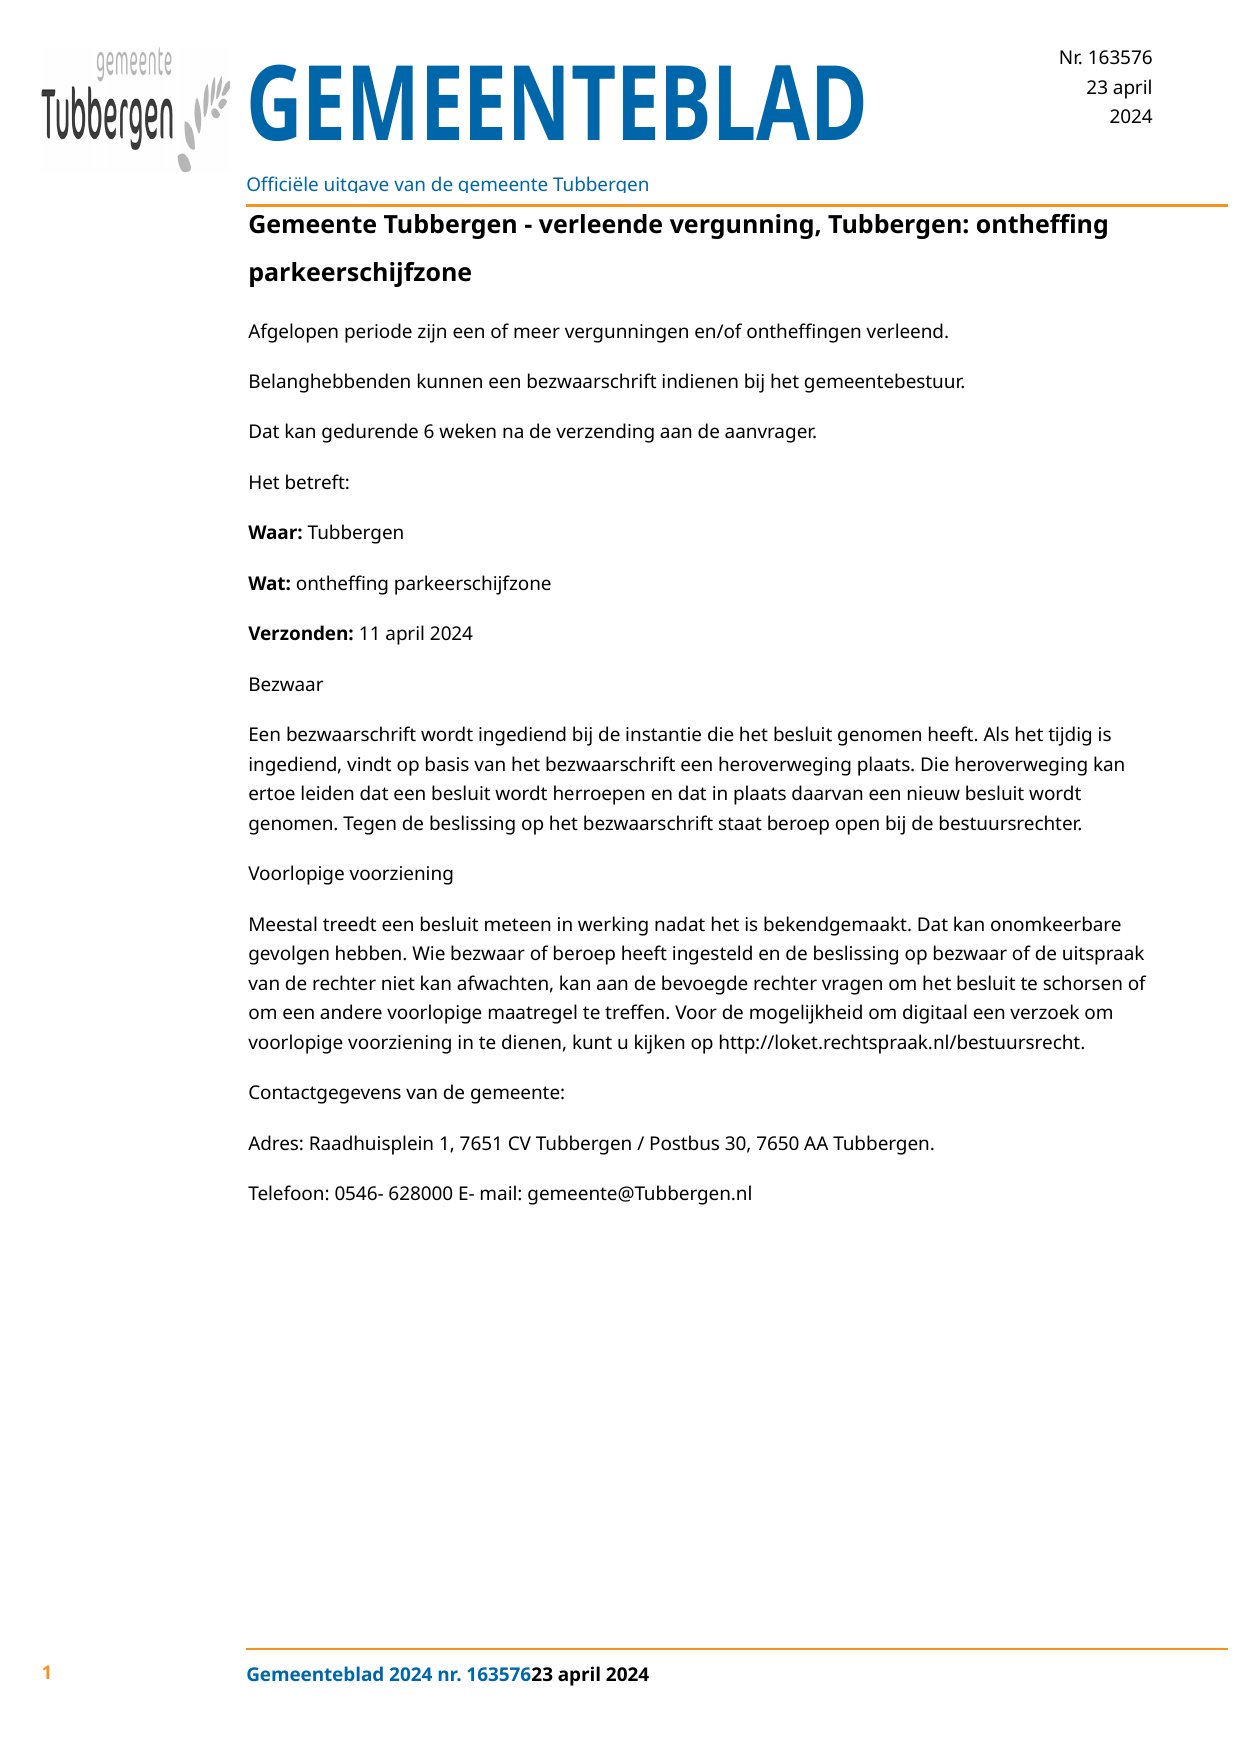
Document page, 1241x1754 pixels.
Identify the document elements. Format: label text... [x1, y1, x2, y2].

text Wat: ontheffing parkeerschijfzone [248, 570, 1152, 596]
text Verzonden: 11 april 2024 [248, 620, 1152, 646]
text Voorlopige voorziening [248, 860, 1152, 886]
text Telefoon: 0546- 628000 E- mail: gemeente@Tubbergen.nl [248, 1180, 1152, 1206]
text Gemeente Tubbergen - verleende vergunning, Tubbergen: ontheffing parkeerschijfzone [248, 207, 1152, 288]
text Adres: Raadhuisplein 1, 7651 CV Tubbergen / Postbus 30, 7650 AA Tubbergen. [248, 1130, 1152, 1156]
text Afgelopen periode zijn een of meer vergunningen en/of ontheffingen verleend. [248, 318, 1152, 344]
text Waar: Tubbergen [248, 519, 1152, 545]
text Het betreft: [248, 469, 1152, 495]
text Meestal treedt een besluit meteen in werking nadat het is bekendgemaakt. Dat kan onomkeerbare gevolgen hebben. Wie bezwaar of beroep heeft ingesteld en de beslissing op bezwaar of de uitspraak van de rechter niet kan afwachten, kan aan de bevoegde rechter vragen om het besluit te schorsen of om een andere voorlopige maatregel te treffen. Voor de mogelijkheid om digitaal een verzoek om voorlopige voorziening in te dienen, kunt u kijken op http://loket.rechtspraak.nl/bestuursrecht. [248, 911, 1152, 1055]
picture [41, 47, 231, 172]
text Bezwaar [248, 671, 1152, 697]
text Belanghebbenden kunnen een bezwaarschrift indienen bij het gemeentebestuur. [248, 368, 1152, 394]
text Contactgegevens van de gemeente: [248, 1079, 1152, 1105]
text Een bezwaarschrift wordt ingediend bij de instantie die het besluit genomen heeft. Als het tijdig is ingediend, vindt op basis van het bezwaarschrift een heroverweging plaats. Die heroverweging kan ertoe leiden dat een besluit wordt herroepen en dat in plaats daarvan een nieuw besluit wordt genomen. Tegen de beslissing op het bezwaarschrift staat beroep open bij de bestuursrechter. [248, 721, 1152, 836]
text Dat kan gedurende 6 weken na de verzending aan de aanvrager. [248, 419, 1152, 444]
